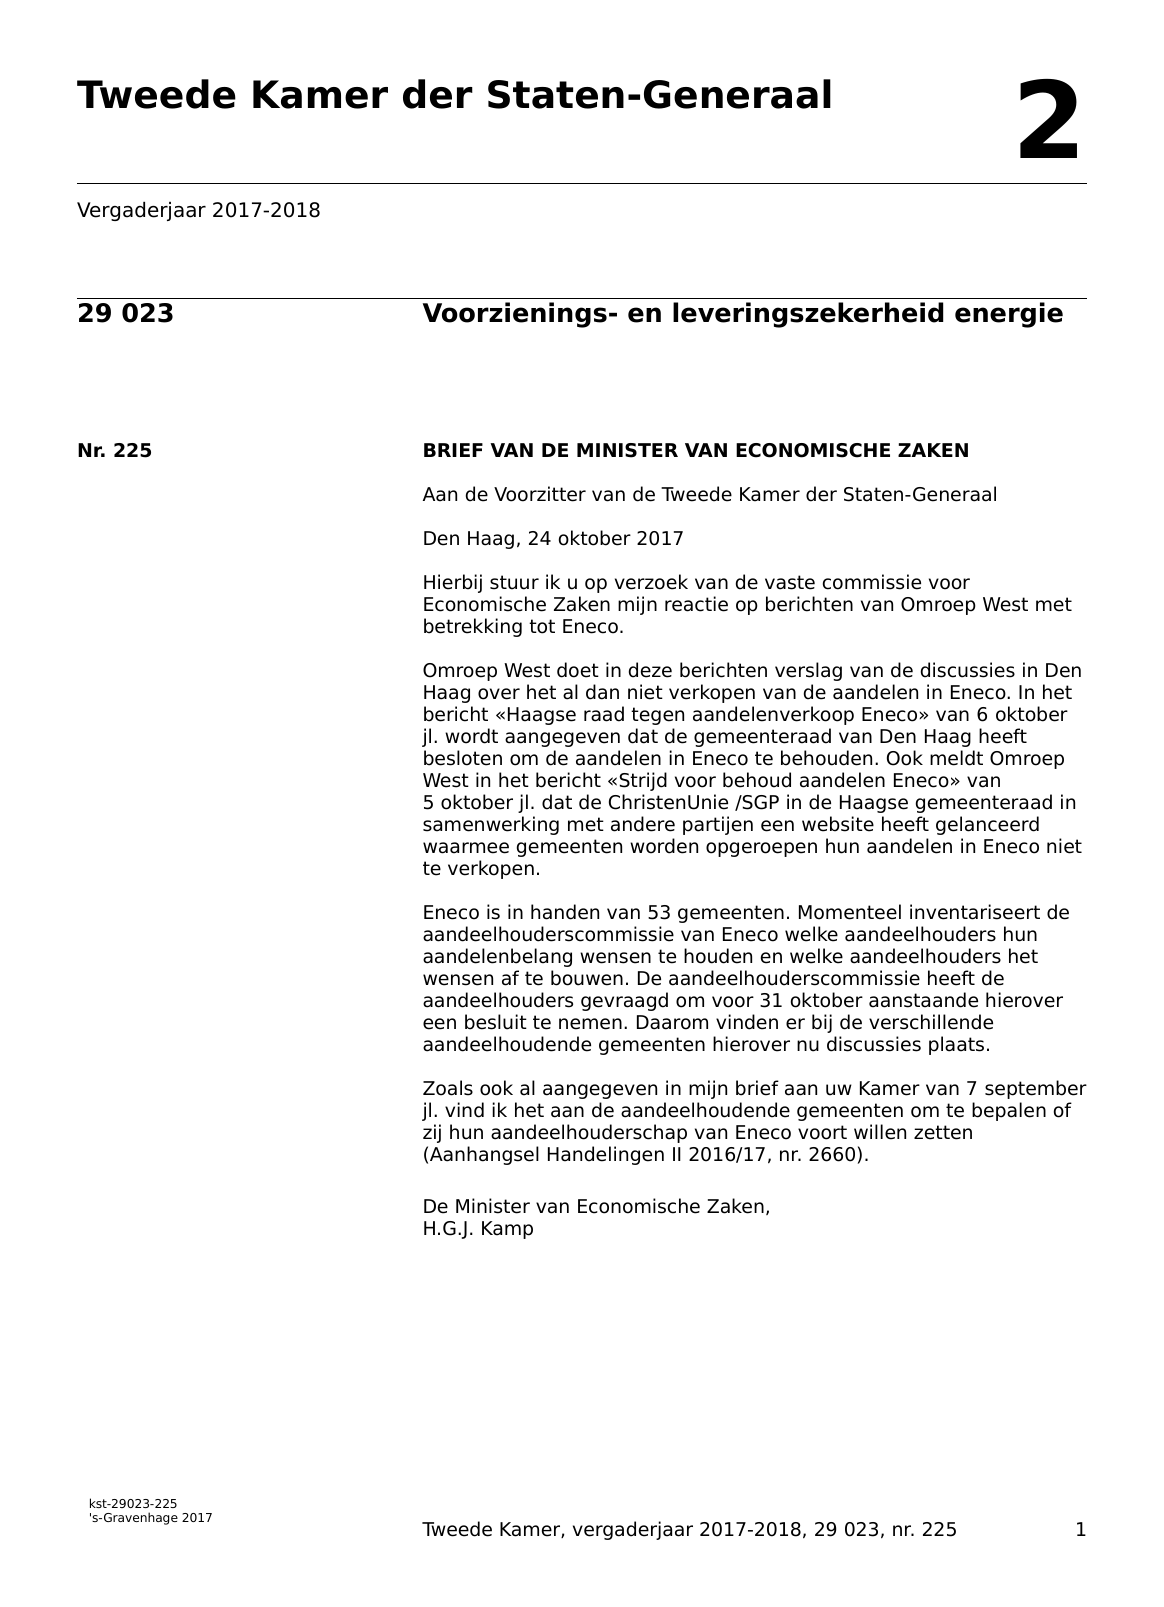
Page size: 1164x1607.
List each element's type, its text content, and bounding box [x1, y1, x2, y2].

text Omroep West doet in deze berichten verslag van de discussies in Den Haag over het al dan niet verkopen van de aandelen in Eneco. In het bericht «Haagse raad tegen aandelenverkoop Eneco» van 6 oktober jl. wordt aangegeven dat de gemeenteraad van Den Haag heeft besloten om de aandelen in Eneco te behouden. Ook meldt Omroep West in het bericht «Strijd voor behoud aandelen Eneco» van 5 oktober jl. dat de ChristenUnie /SGP in de Haagse gemeenteraad in samenwerking met andere partijen een website heeft gelanceerd waarmee gemeenten worden opgeroepen hun aandelen in Eneco niet te verkopen. [422, 660, 1087, 880]
text Eneco is in handen van 53 gemeenten. Momenteel inventariseert de aandeelhouderscommissie van Eneco welke aandeelhouders hun aandelenbelang wensen te houden en welke aandeelhouders het wensen af te bouwen. De aandeelhouderscommissie heeft de aandeelhouders gevraagd om voor 31 oktober aanstaande hierover een besluit te nemen. Daarom vinden er bij de verschillende aandeelhoudende gemeenten hierover nu discussies plaats. [422, 902, 1087, 1056]
subtitle Nr. 225 BRIEF VAN DE MINISTER VAN ECONOMISCHE ZAKEN [77, 440, 1087, 462]
table_header 2 [886, 59, 1087, 183]
text Zoals ook al aangegeven in mijn brief aan uw Kamer van 7 september jl. vind ik het aan de aandeelhoudende gemeenten om te bepalen of zij hun aandeelhouderschap van Eneco voort willen zetten (Aanhangsel Handelingen II 2016/17, nr. 2660). [422, 1078, 1087, 1166]
subtitle 29 023 Voorzienings- en leveringszekerheid energie [77, 299, 1087, 329]
text Hierbij stuur ik u op verzoek van de vaste commissie voor Economische Zaken mijn reactie op berichten van Omroep West met betrekking tot Eneco. [422, 572, 1087, 638]
table_header Tweede Kamer der Staten-Generaal [77, 59, 886, 183]
table_cell Vergaderjaar 2017-2018 [77, 184, 1087, 298]
text De Minister van Economische Zaken, H.G.J. Kamp [422, 1196, 1087, 1240]
text Den Haag, 24 oktober 2017 [422, 528, 1087, 550]
text Aan de Voorzitter van de Tweede Kamer der Staten-Generaal [422, 484, 1087, 506]
text 's-Gravenhage 2017 [88, 1511, 323, 1525]
text kst-29023-225 [88, 1497, 323, 1511]
